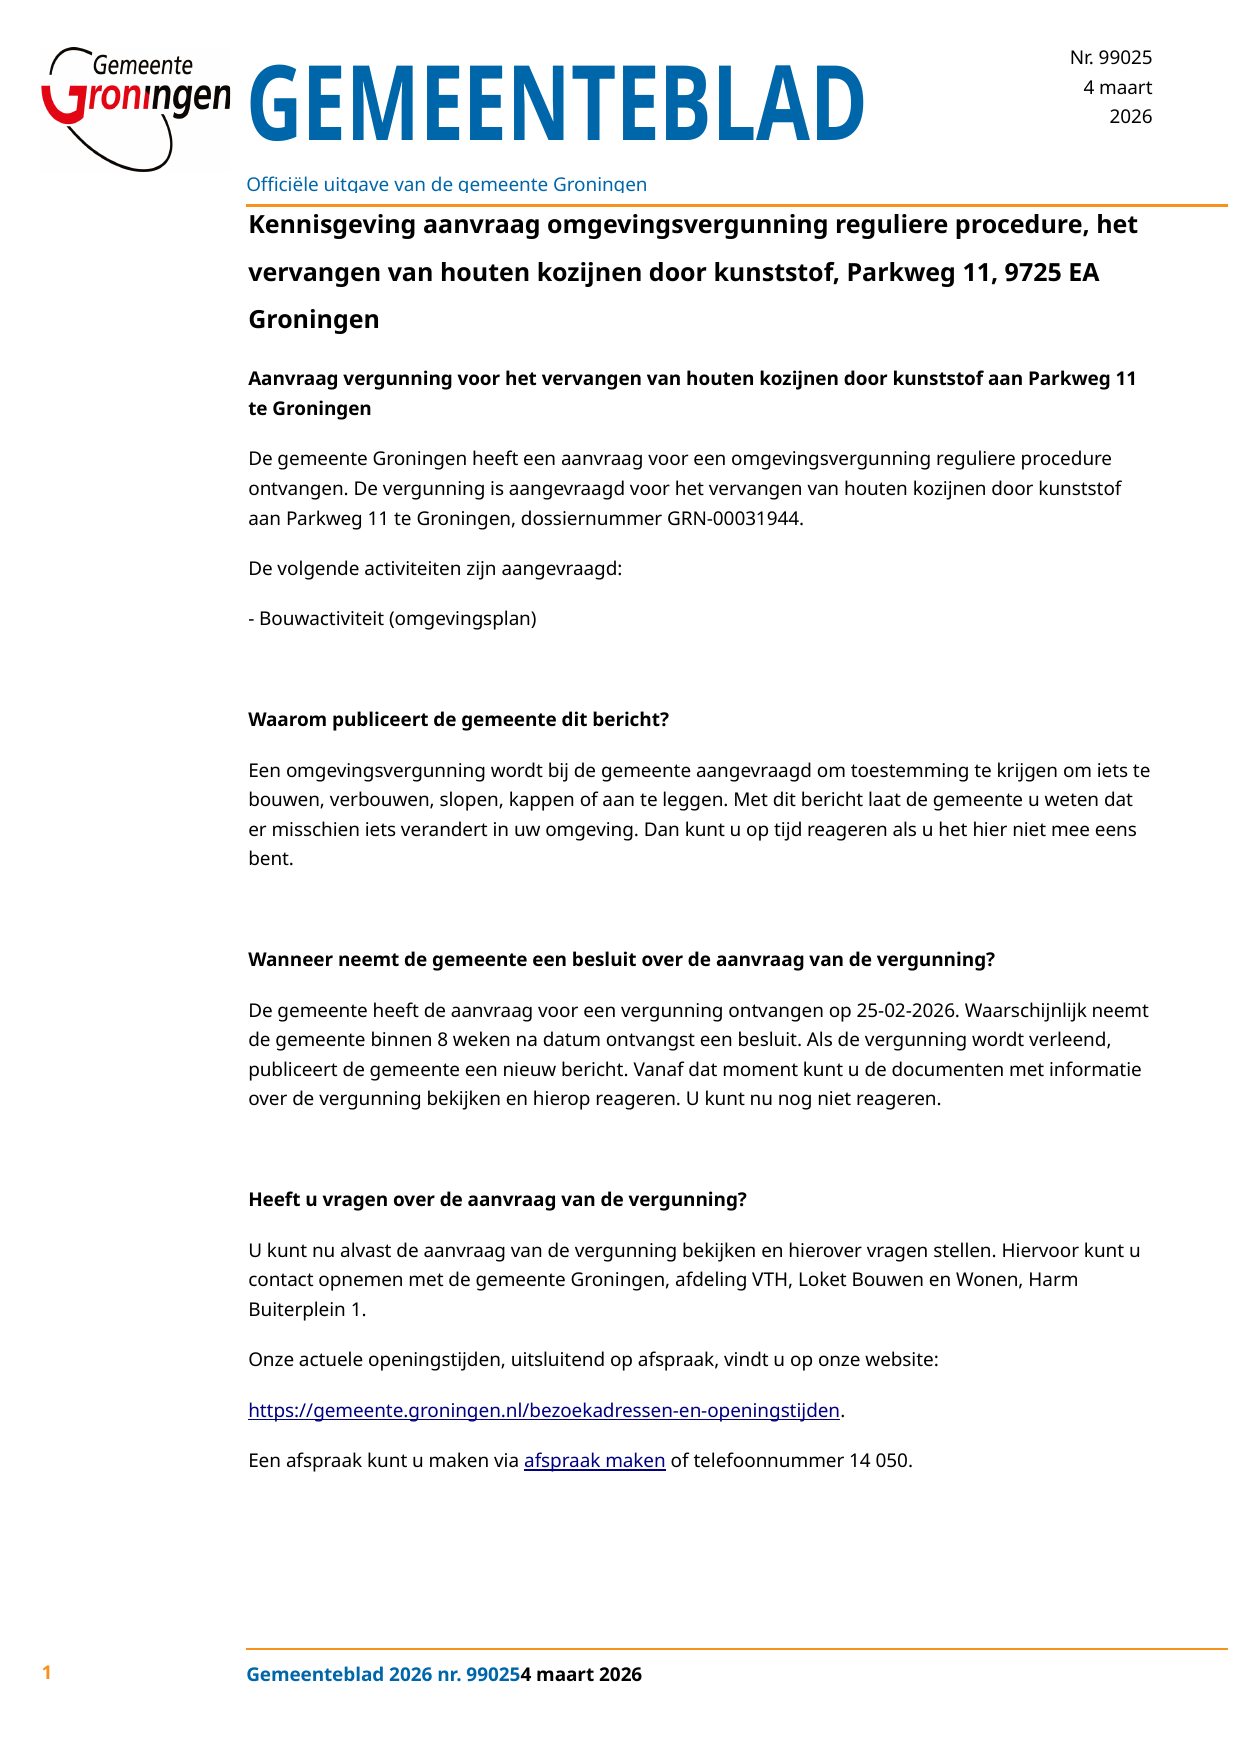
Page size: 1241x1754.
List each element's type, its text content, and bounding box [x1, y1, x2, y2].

text Wanneer neemt de gemeente een besluit over de aanvraag van de vergunning? [248, 946, 1152, 972]
text Aanvraag vergunning voor het vervangen van houten kozijnen door kunststof aan Parkweg 11 te Groningen [248, 366, 1152, 421]
text De gemeente heeft de aanvraag voor een vergunning ontvangen op 25-02-2026. Waarschijnlijk neemt de gemeente binnen 8 weken na datum ontvangst een besluit. Als de vergunning wordt verleend, publiceert de gemeente een nieuw bericht. Vanaf dat moment kunt u de documenten met informatie over de vergunning bekijken en hierop reageren. U kunt nu nog niet reageren. [248, 997, 1152, 1111]
text Heeft u vragen over de aanvraag van de vergunning? [248, 1186, 1152, 1212]
text Waarom publiceert de gemeente dit bericht? [248, 706, 1152, 732]
text U kunt nu alvast de aanvraag van de vergunning bekijken en hierover vragen stellen. Hiervoor kunt u contact opnemen met de gemeente Groningen, afdeling VTH, Loket Bouwen en Wonen, Harm Buiterplein 1. [248, 1237, 1152, 1322]
text - Bouwactiviteit (omgevingsplan) [248, 606, 1152, 631]
text Kennisgeving aanvraag omgevingsvergunning reguliere procedure, het vervangen van houten kozijnen door kunststof, Parkweg 11, 9725 EA Groningen [248, 207, 1152, 336]
text Onze actuele openingstijden, uitsluitend op afspraak, vindt u op onze website: [248, 1346, 1152, 1372]
text https://gemeente.groningen.nl/bezoekadressen-en-openingstijden. [248, 1397, 1152, 1422]
text De gemeente Groningen heeft een aanvraag voor een omgevingsvergunning reguliere procedure ontvangen. De vergunning is aangevraagd voor het vervangen van houten kozijnen door kunststof aan Parkweg 11 te Groningen, dossiernummer GRN-00031944. [248, 446, 1152, 530]
text Een omgevingsvergunning wordt bij de gemeente aangevraagd om toestemming te krijgen om iets te bouwen, verbouwen, slopen, kappen of aan te leggen. Met dit bericht laat de gemeente u weten dat er misschien iets verandert in uw omgeving. Dan kunt u op tijd reageren als u het hier niet mee eens bent. [248, 757, 1152, 871]
text Een afspraak kunt u maken via afspraak maken of telefoonnummer 14 050. [248, 1447, 1152, 1473]
text De volgende activiteiten zijn aangevraagd: [248, 555, 1152, 581]
picture [41, 47, 231, 172]
